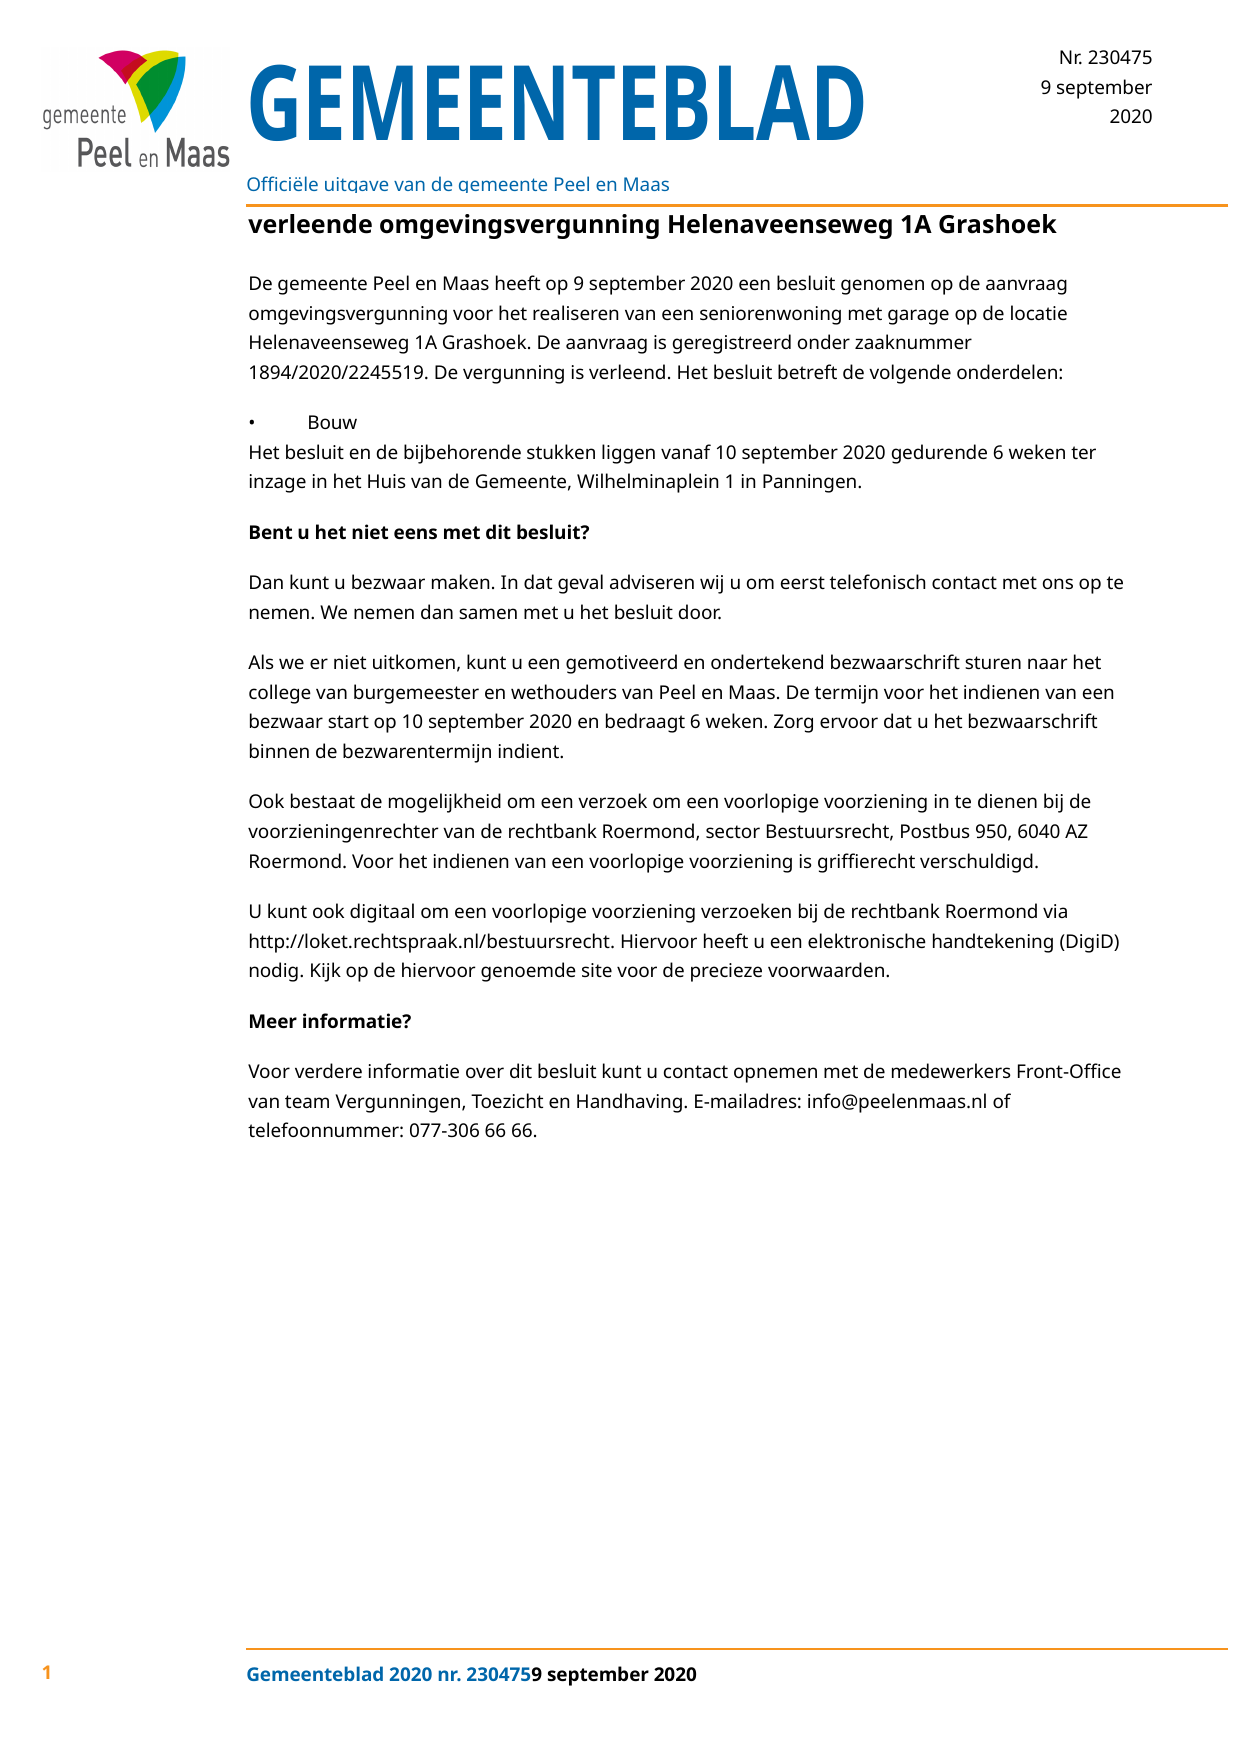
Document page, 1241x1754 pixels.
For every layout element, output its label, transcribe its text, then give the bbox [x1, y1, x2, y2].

text Voor verdere informatie over dit besluit kunt u contact opnemen met de medewerkers Front-Office van team Vergunningen, Toezicht en Handhaving. E-mailadres: info@peelenmaas.nl of telefoonnummer: 077-306 66 66. [248, 1058, 1152, 1143]
text Dan kunt u bezwaar maken. In dat geval adviseren wij u om eerst telefonisch contact met ons op te nemen. We nemen dan samen met u het besluit door. [248, 569, 1152, 625]
text verleende omgevingsvergunning Helenaveenseweg 1A Grashoek [248, 207, 1152, 241]
text Meer informatie? [248, 1008, 1152, 1033]
text Het besluit en de bijbehorende stukken liggen vanaf 10 september 2020 gedurende 6 weken ter inzage in het Huis van de Gemeente, Wilhelminaplein 1 in Panningen. [248, 439, 1152, 494]
text Ook bestaat de mogelijkheid om een verzoek om een voorlopige voorziening in te dienen bij de voorzieningenrechter van de rechtbank Roermond, sector Bestuursrecht, Postbus 950, 6040 AZ Roermond. Voor het indienen van een voorlopige voorziening is griffierecht verschuldigd. [248, 789, 1152, 873]
text Bent u het niet eens met dit besluit? [248, 519, 1152, 545]
picture [41, 47, 231, 172]
text De gemeente Peel en Maas heeft op 9 september 2020 een besluit genomen op de aanvraag omgevingsvergunning voor het realiseren van een seniorenwoning met garage op de locatie Helenaveenseweg 1A Grashoek. De aanvraag is geregistreerd onder zaaknummer 1894/2020/2245519. De vergunning is verleend. Het besluit betreft de volgende onderdelen: [248, 270, 1152, 385]
list Bouw [248, 409, 1152, 435]
text U kunt ook digitaal om een voorlopige voorziening verzoeken bij de rechtbank Roermond via http://loket.rechtspraak.nl/bestuursrecht. Hiervoor heeft u een elektronische handtekening (DigiD) nodig. Kijk op de hiervoor genoemde site voor de precieze voorwaarden. [248, 898, 1152, 983]
text Als we er niet uitkomen, kunt u een gemotiveerd en ondertekend bezwaarschrift sturen naar het college van burgemeester en wethouders van Peel en Maas. De termijn voor het indienen van een bezwaar start op 10 september 2020 en bedraagt 6 weken. Zorg ervoor dat u het bezwaarschrift binnen de bezwarentermijn indient. [248, 649, 1152, 764]
